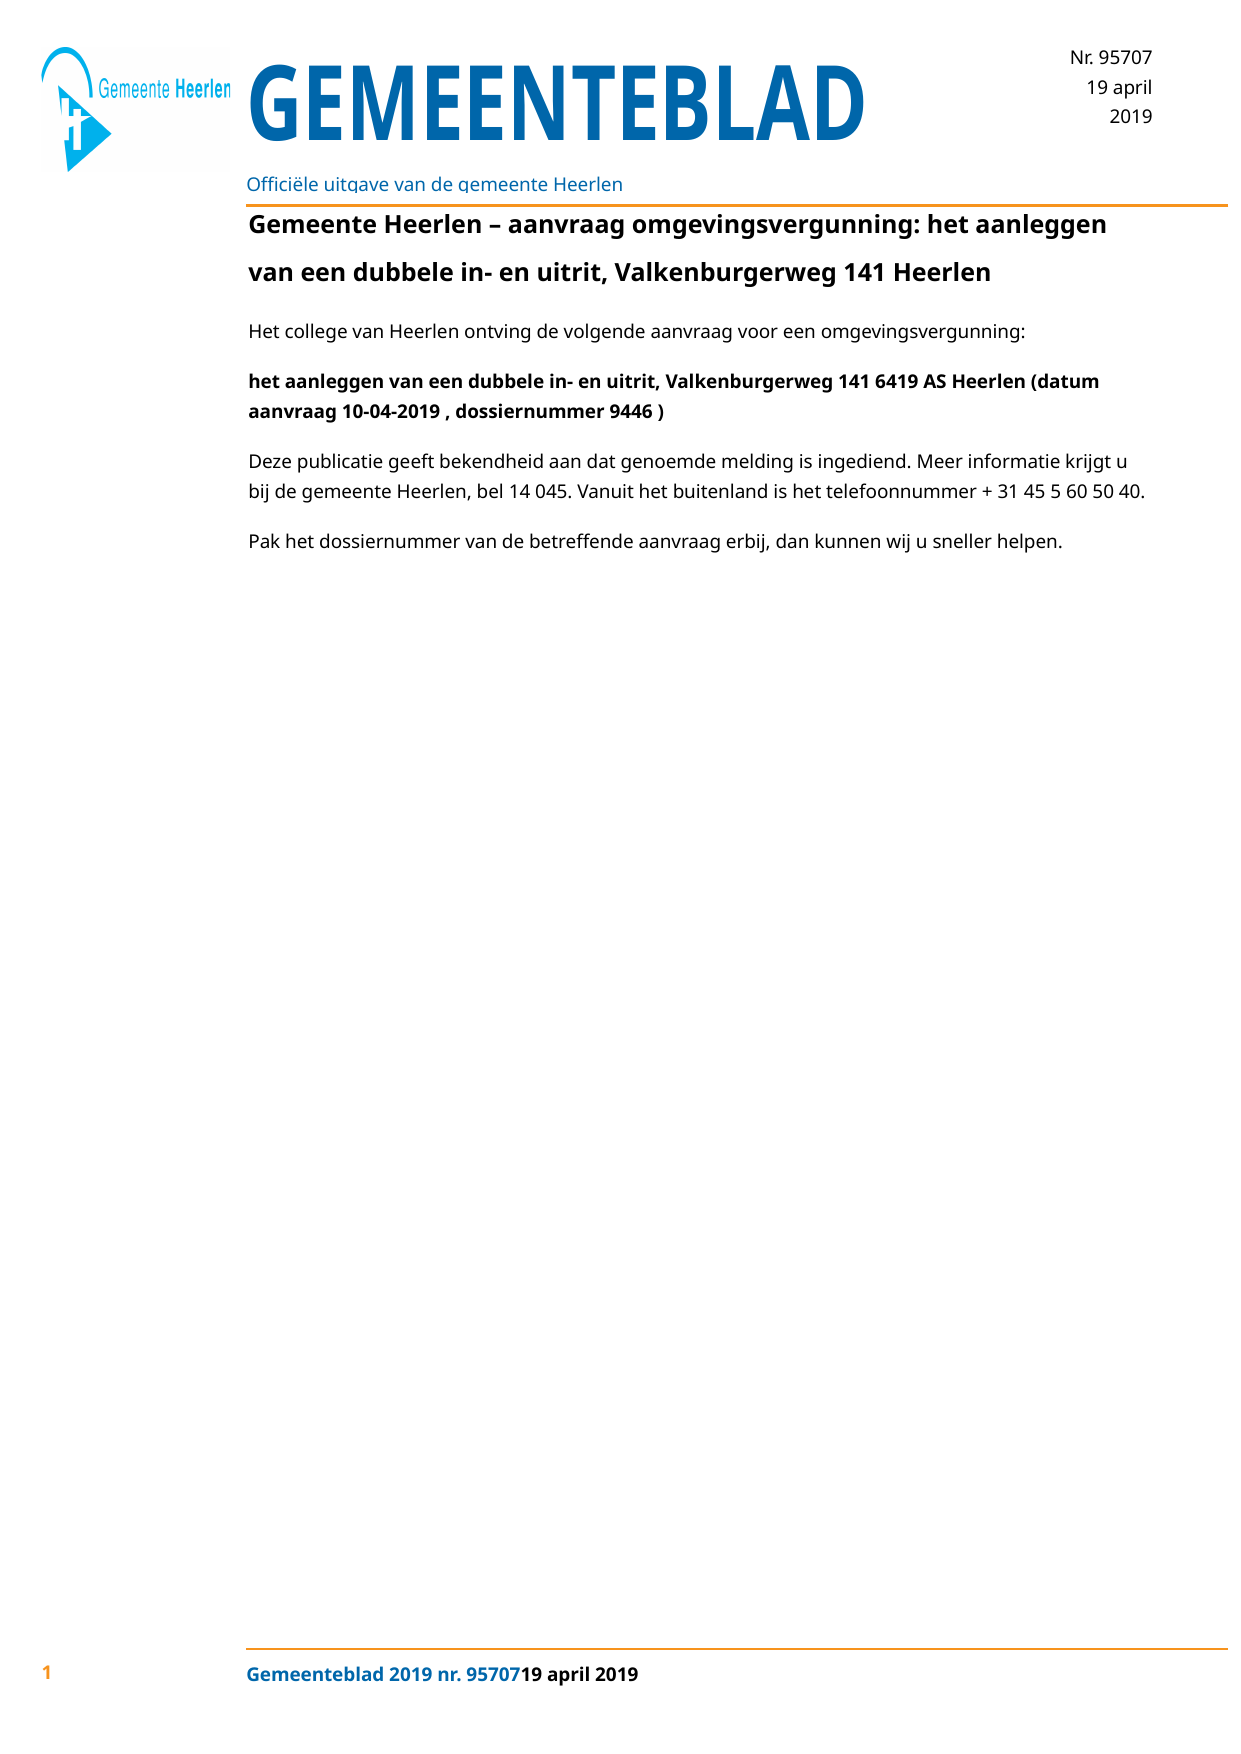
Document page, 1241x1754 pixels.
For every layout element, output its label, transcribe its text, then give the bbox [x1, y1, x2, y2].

picture [41, 47, 231, 172]
text Gemeente Heerlen – aanvraag omgevingsvergunning: het aanleggen van een dubbele in- en uitrit, Valkenburgerweg 141 Heerlen [248, 207, 1152, 288]
text Deze publicatie geeft bekendheid aan dat genoemde melding is ingediend. Meer informatie krijgt u bij de gemeente Heerlen, bel 14 045. Vanuit het buitenland is het telefoonnummer + 31 45 5 60 50 40. [248, 448, 1152, 504]
text Het college van Heerlen ontving de volgende aanvraag voor een omgevingsvergunning: [248, 318, 1152, 344]
text het aanleggen van een dubbele in- en uitrit, Valkenburgerweg 141 6419 AS Heerlen (datum aanvraag 10-04-2019 , dossiernummer 9446 ) [248, 368, 1152, 424]
picture [41, 47, 58, 70]
text Pak het dossiernummer van de betreffende aanvraag erbij, dan kunnen wij u sneller helpen. [248, 528, 1152, 554]
